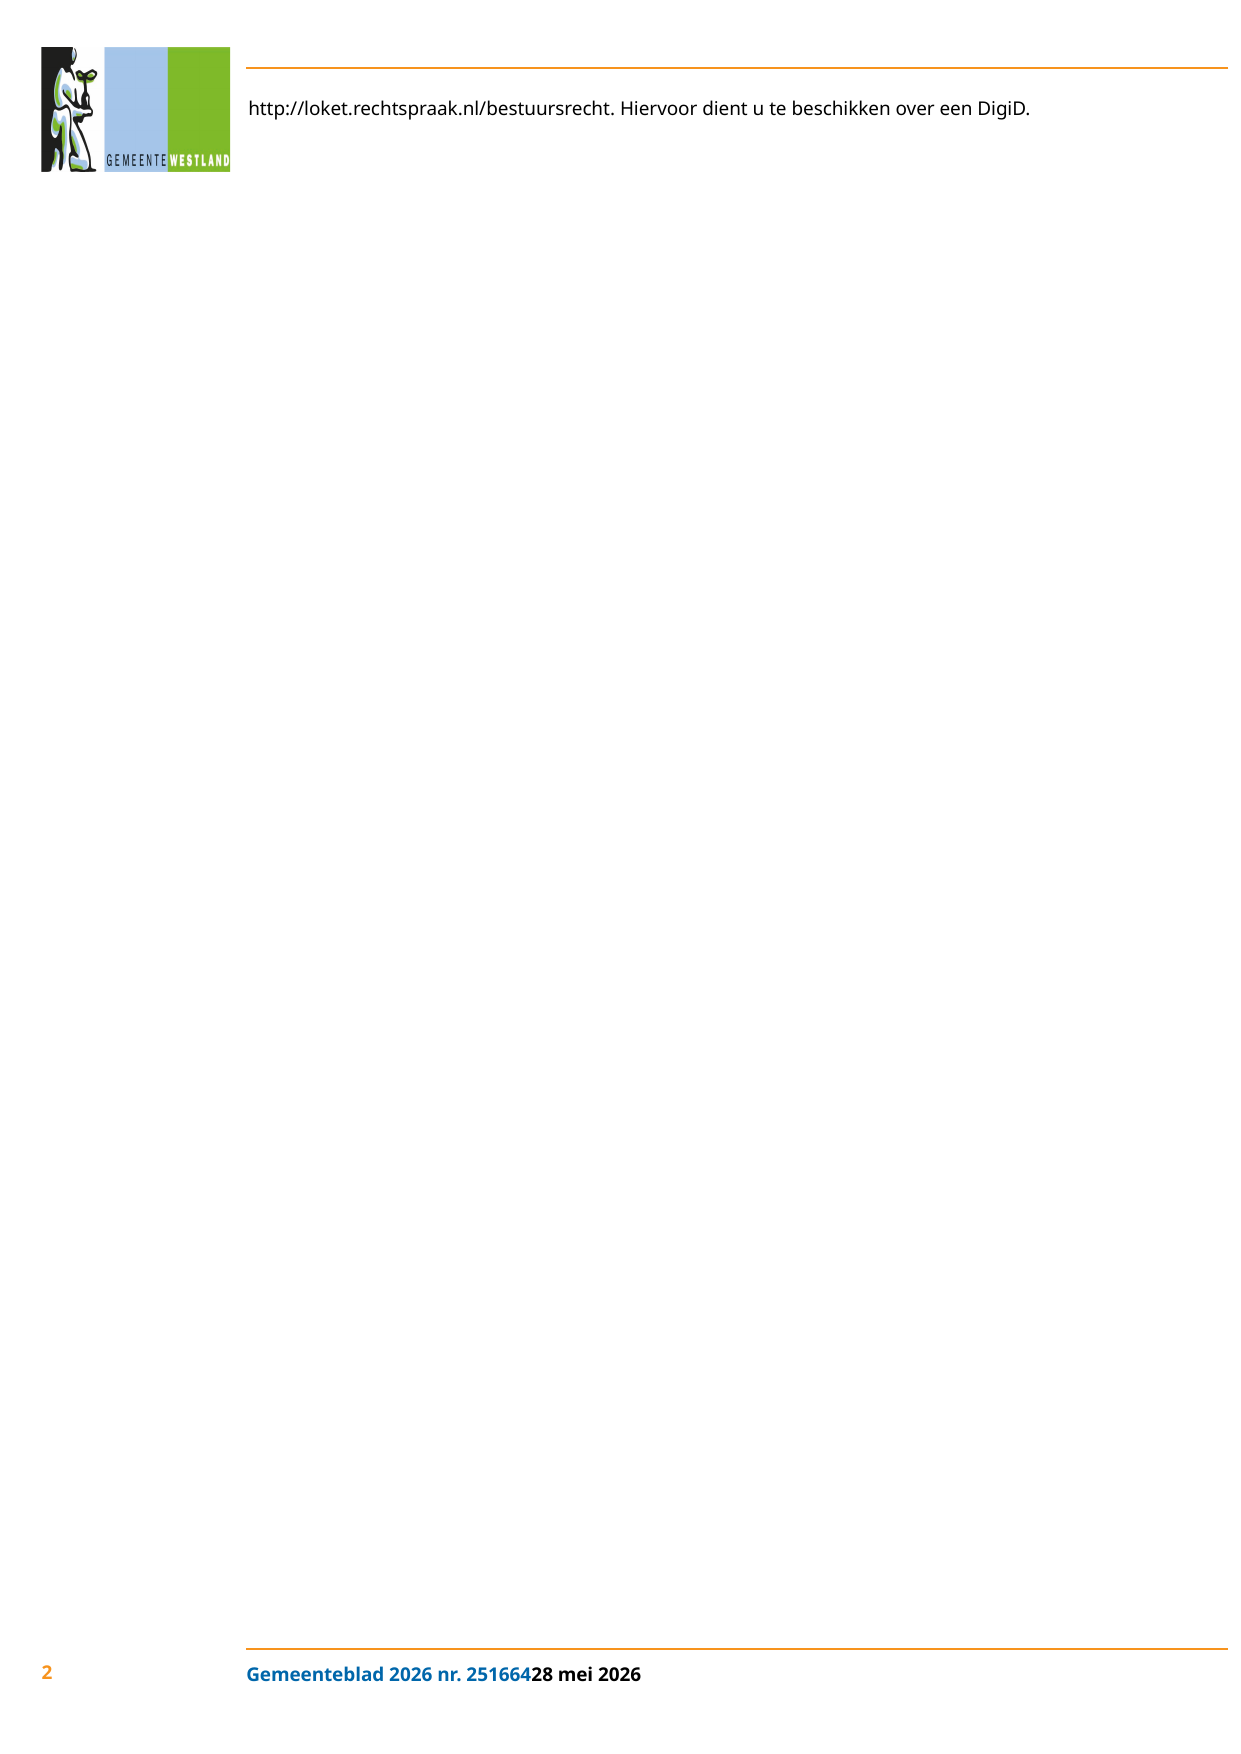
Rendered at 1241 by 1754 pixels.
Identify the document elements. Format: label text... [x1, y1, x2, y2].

text http://loket.rechtspraak.nl/bestuursrecht. Hiervoor dient u te beschikken over een DigiD. [248, 95, 1152, 121]
picture [41, 47, 231, 172]
